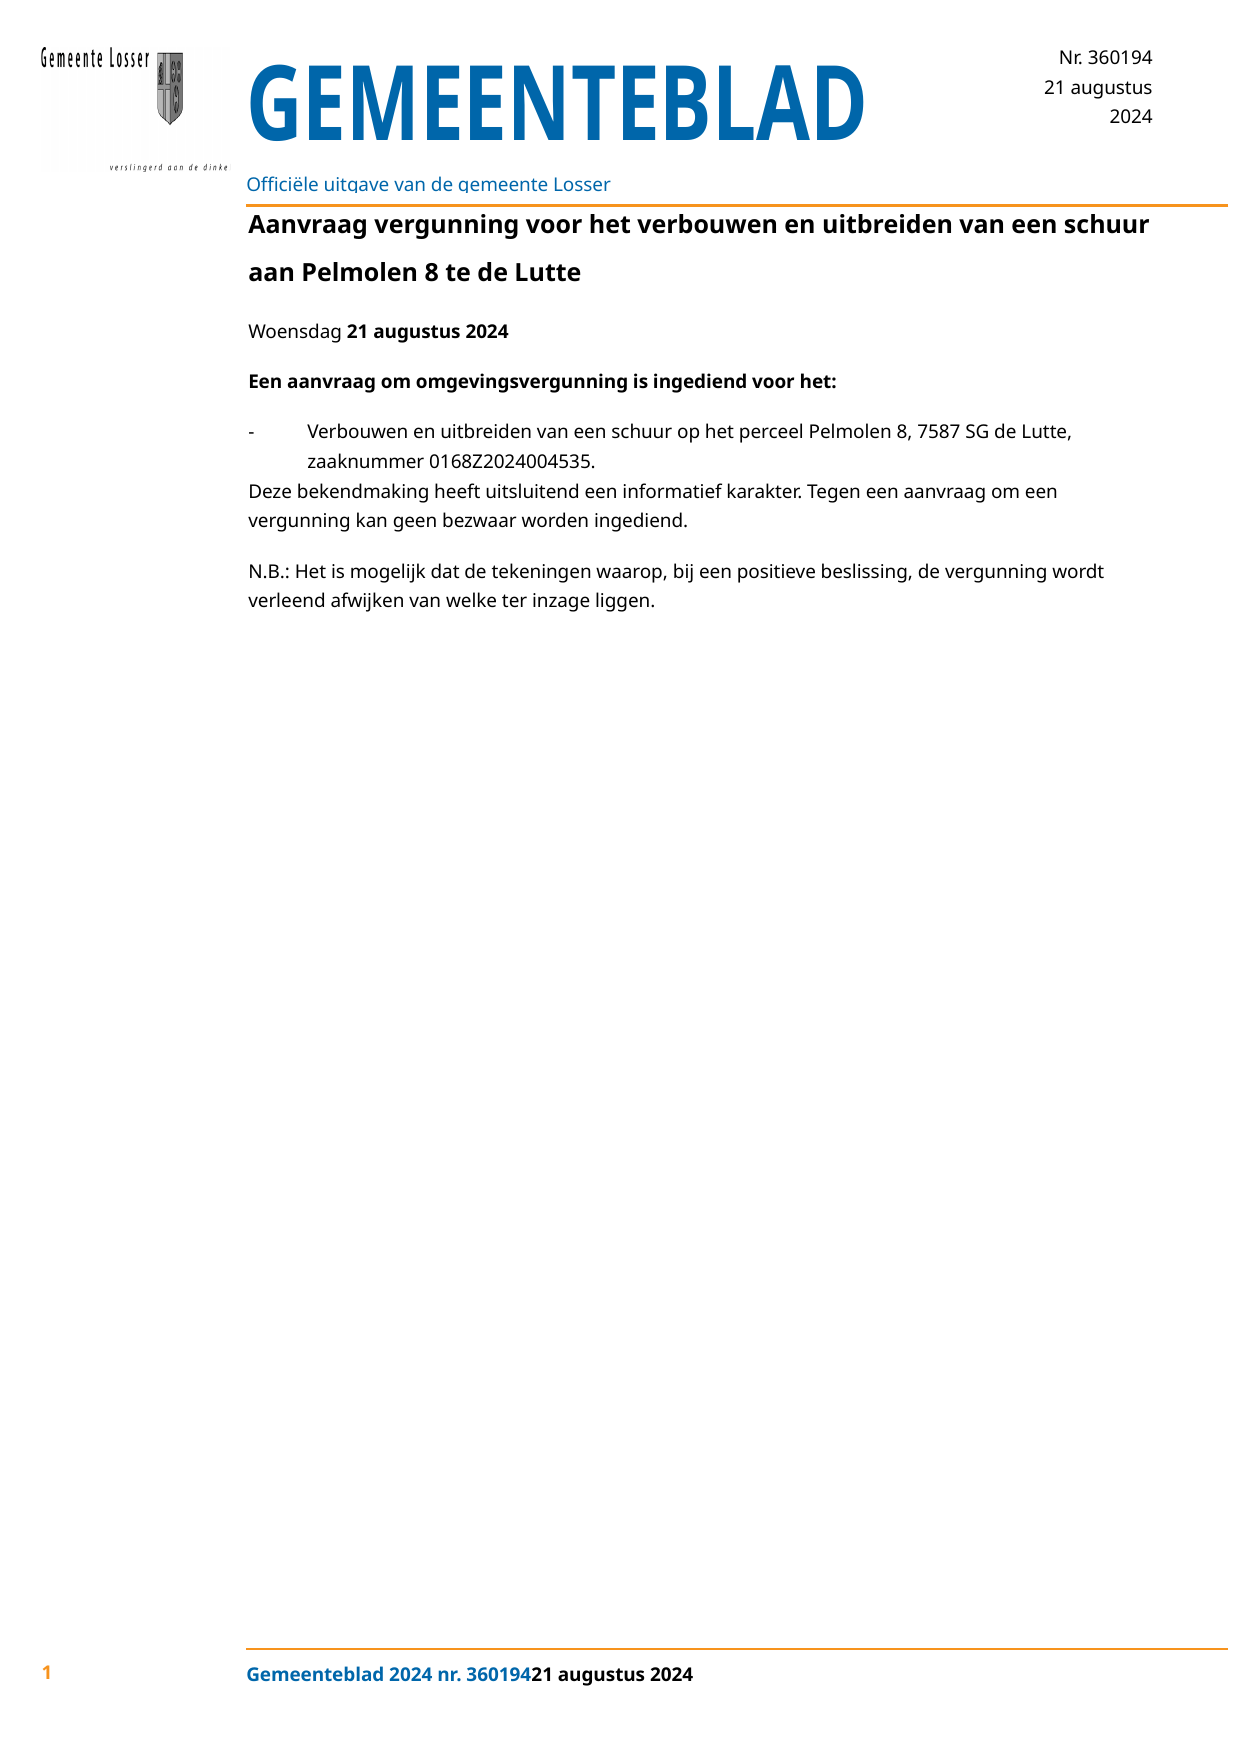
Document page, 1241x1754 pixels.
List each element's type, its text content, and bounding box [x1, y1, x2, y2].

list Verbouwen en uitbreiden van een schuur op het perceel Pelmolen 8, 7587 SG de Lutte, zaaknummer 0168Z2024004535. [248, 419, 1152, 474]
text Aanvraag vergunning voor het verbouwen en uitbreiden van een schuur aan Pelmolen 8 te de Lutte [248, 207, 1152, 288]
text Deze bekendmaking heeft uitsluitend een informatief karakter. Tegen een aanvraag om een vergunning kan geen bezwaar worden ingediend. [248, 478, 1152, 533]
picture [41, 47, 231, 172]
text Woensdag 21 augustus 2024 [248, 318, 1152, 344]
text N.B.: Het is mogelijk dat de tekeningen waarop, bij een positieve beslissing, de vergunning wordt verleend afwijken van welke ter inzage liggen. [248, 558, 1152, 613]
text Een aanvraag om omgevingsvergunning is ingediend voor het: [248, 368, 1152, 394]
